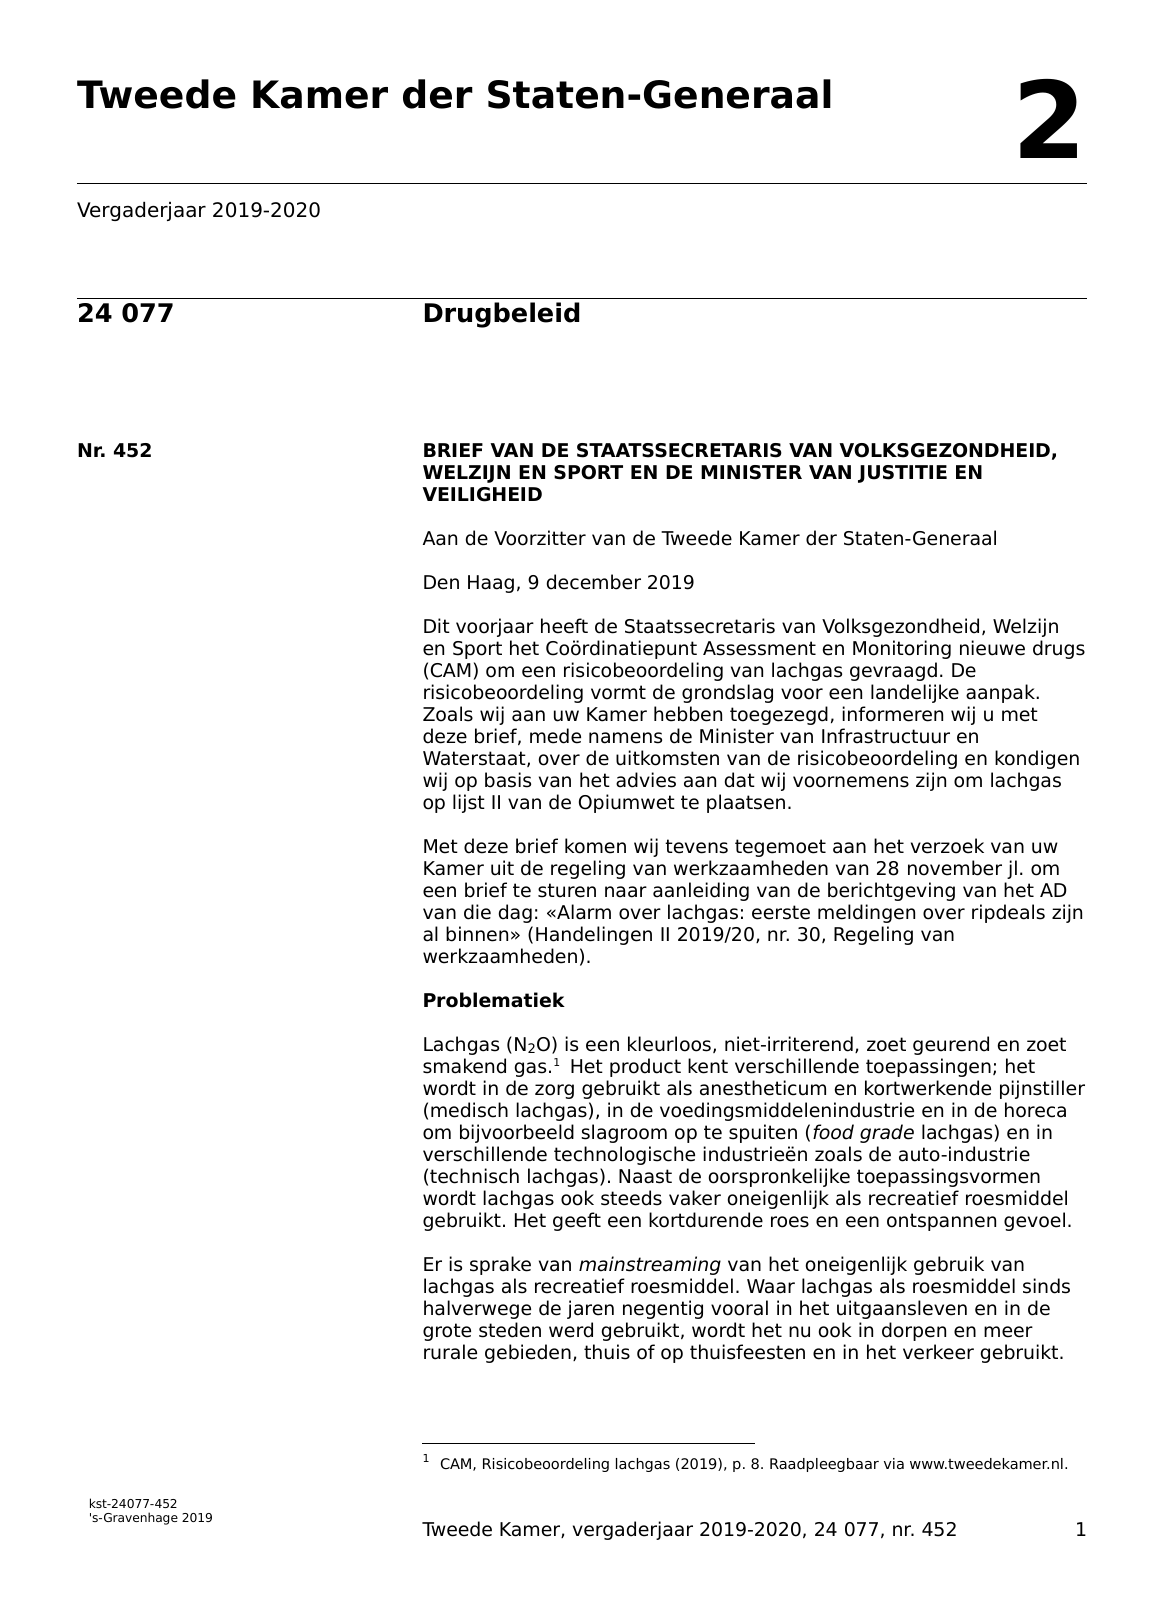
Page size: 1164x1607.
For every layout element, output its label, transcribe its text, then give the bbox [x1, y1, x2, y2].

subtitle Problematiek [422, 990, 1087, 1012]
text 's-Gravenhage 2019 [88, 1511, 323, 1525]
text Den Haag, 9 december 2019 [422, 572, 1087, 594]
subtitle Nr. 452 BRIEF VAN DE STAATSSECRETARIS VAN VOLKSGEZONDHEID, WELZIJN EN SPORT EN DE MINISTER VAN JUSTITIE EN VEILIGHEID [77, 440, 1087, 506]
text Aan de Voorzitter van de Tweede Kamer der Staten-Generaal [422, 528, 1087, 550]
text Dit voorjaar heeft de Staatssecretaris van Volksgezondheid, Welzijn en Sport het Coördinatiepunt Assessment en Monitoring nieuwe drugs (CAM) om een risicobeoordeling van lachgas gevraagd. De risicobeoordeling vormt de grondslag voor een landelijke aanpak. Zoals wij aan uw Kamer hebben toegezegd, informeren wij u met deze brief, mede namens de Minister van Infrastructuur en Waterstaat, over de uitkomsten van de risicobeoordeling en kondigen wij op basis van het advies aan dat wij voornemens zijn om lachgas op lijst II van de Opiumwet te plaatsen. [422, 616, 1087, 814]
subtitle 24 077 Drugbeleid [77, 299, 1087, 329]
table_cell Vergaderjaar 2019-2020 [77, 184, 1087, 298]
text Met deze brief komen wij tevens tegemoet aan het verzoek van uw Kamer uit de regeling van werkzaamheden van 28 november jl. om een brief te sturen naar aanleiding van de berichtgeving van het AD van die dag: «Alarm over lachgas: eerste meldingen over ripdeals zijn al binnen» (Handelingen II 2019/20, nr. 30, Regeling van werkzaamheden). [422, 836, 1087, 968]
text kst-24077-452 [88, 1497, 323, 1511]
text Lachgas (N2O) is een kleurloos, niet-irriterend, zoet geurend en zoet smakend gas. Het product kent verschillende toepassingen; het wordt in de zorg gebruikt als anestheticum en kortwerkende pijnstiller (medisch lachgas), in de voedingsmiddelenindustrie en in de horeca om bijvoorbeeld slagroom op te spuiten (food grade lachgas) en in verschillende technologische industrieën zoals de auto-industrie (technisch lachgas). Naast de oorspronkelijke toepassingsvormen wordt lachgas ook steeds vaker oneigenlijk als recreatief roesmiddel gebruikt. Het geeft een kortdurende roes en een ontspannen gevoel. [422, 1034, 1087, 1232]
text CAM, Risicobeoordeling lachgas (2019), p. 8. Raadpleegbaar via www.tweedekamer.nl. [422, 1452, 1087, 1474]
table_header 2 [886, 59, 1087, 183]
table_header Tweede Kamer der Staten-Generaal [77, 59, 886, 183]
text Er is sprake van mainstreaming van het oneigenlijk gebruik van lachgas als recreatief roesmiddel. Waar lachgas als roesmiddel sinds halverwege de jaren negentig vooral in het uitgaansleven en in de grote steden werd gebruikt, wordt het nu ook in dorpen en meer rurale gebieden, thuis of op thuisfeesten en in het verkeer gebruikt. [422, 1254, 1087, 1364]
